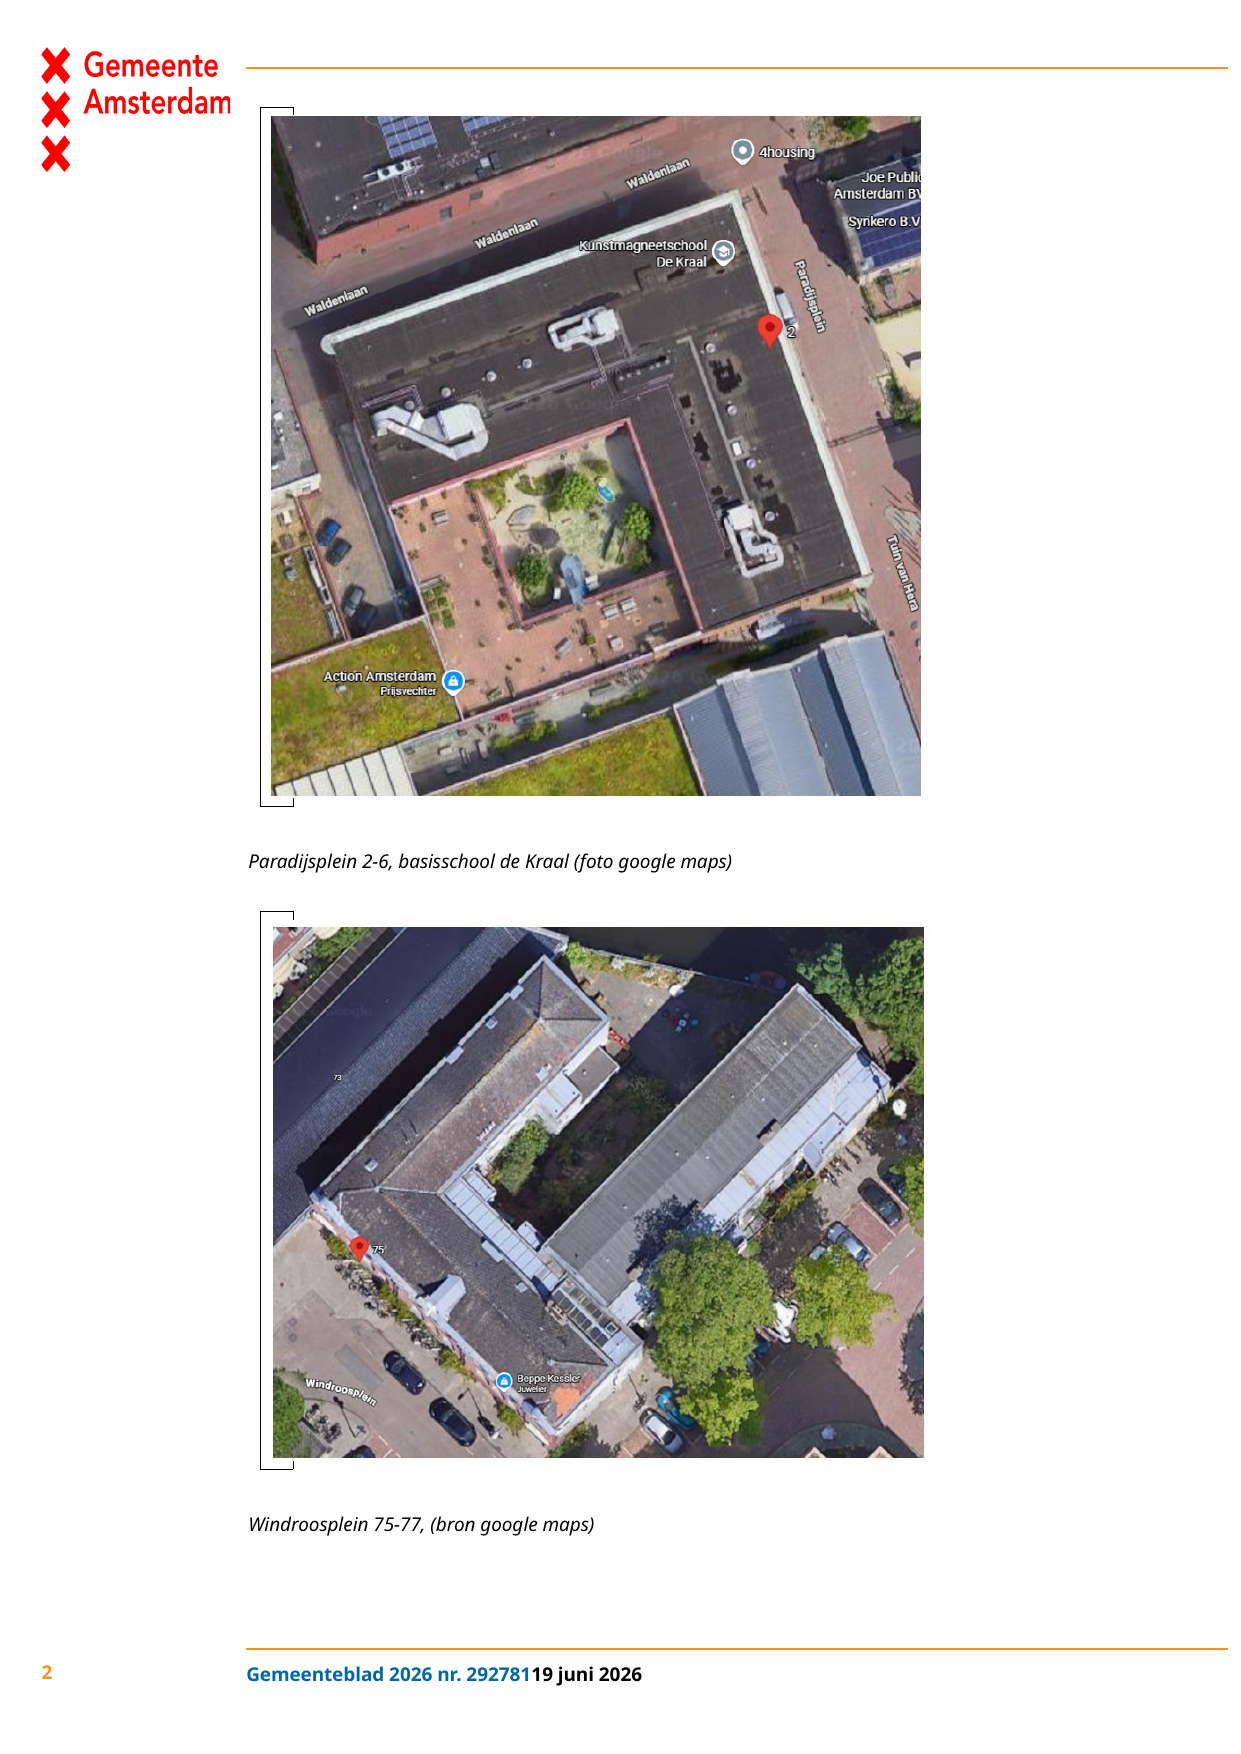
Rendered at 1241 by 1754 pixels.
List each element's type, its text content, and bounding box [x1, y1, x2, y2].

picture [268, 920, 1173, 1461]
text Paradijsplein 2-6, basisschool de Kraal (foto google maps) [248, 849, 1152, 874]
picture [41, 47, 231, 172]
text Windroosplein 75-77, (bron google maps) [248, 1511, 1152, 1537]
picture [268, 115, 1173, 798]
